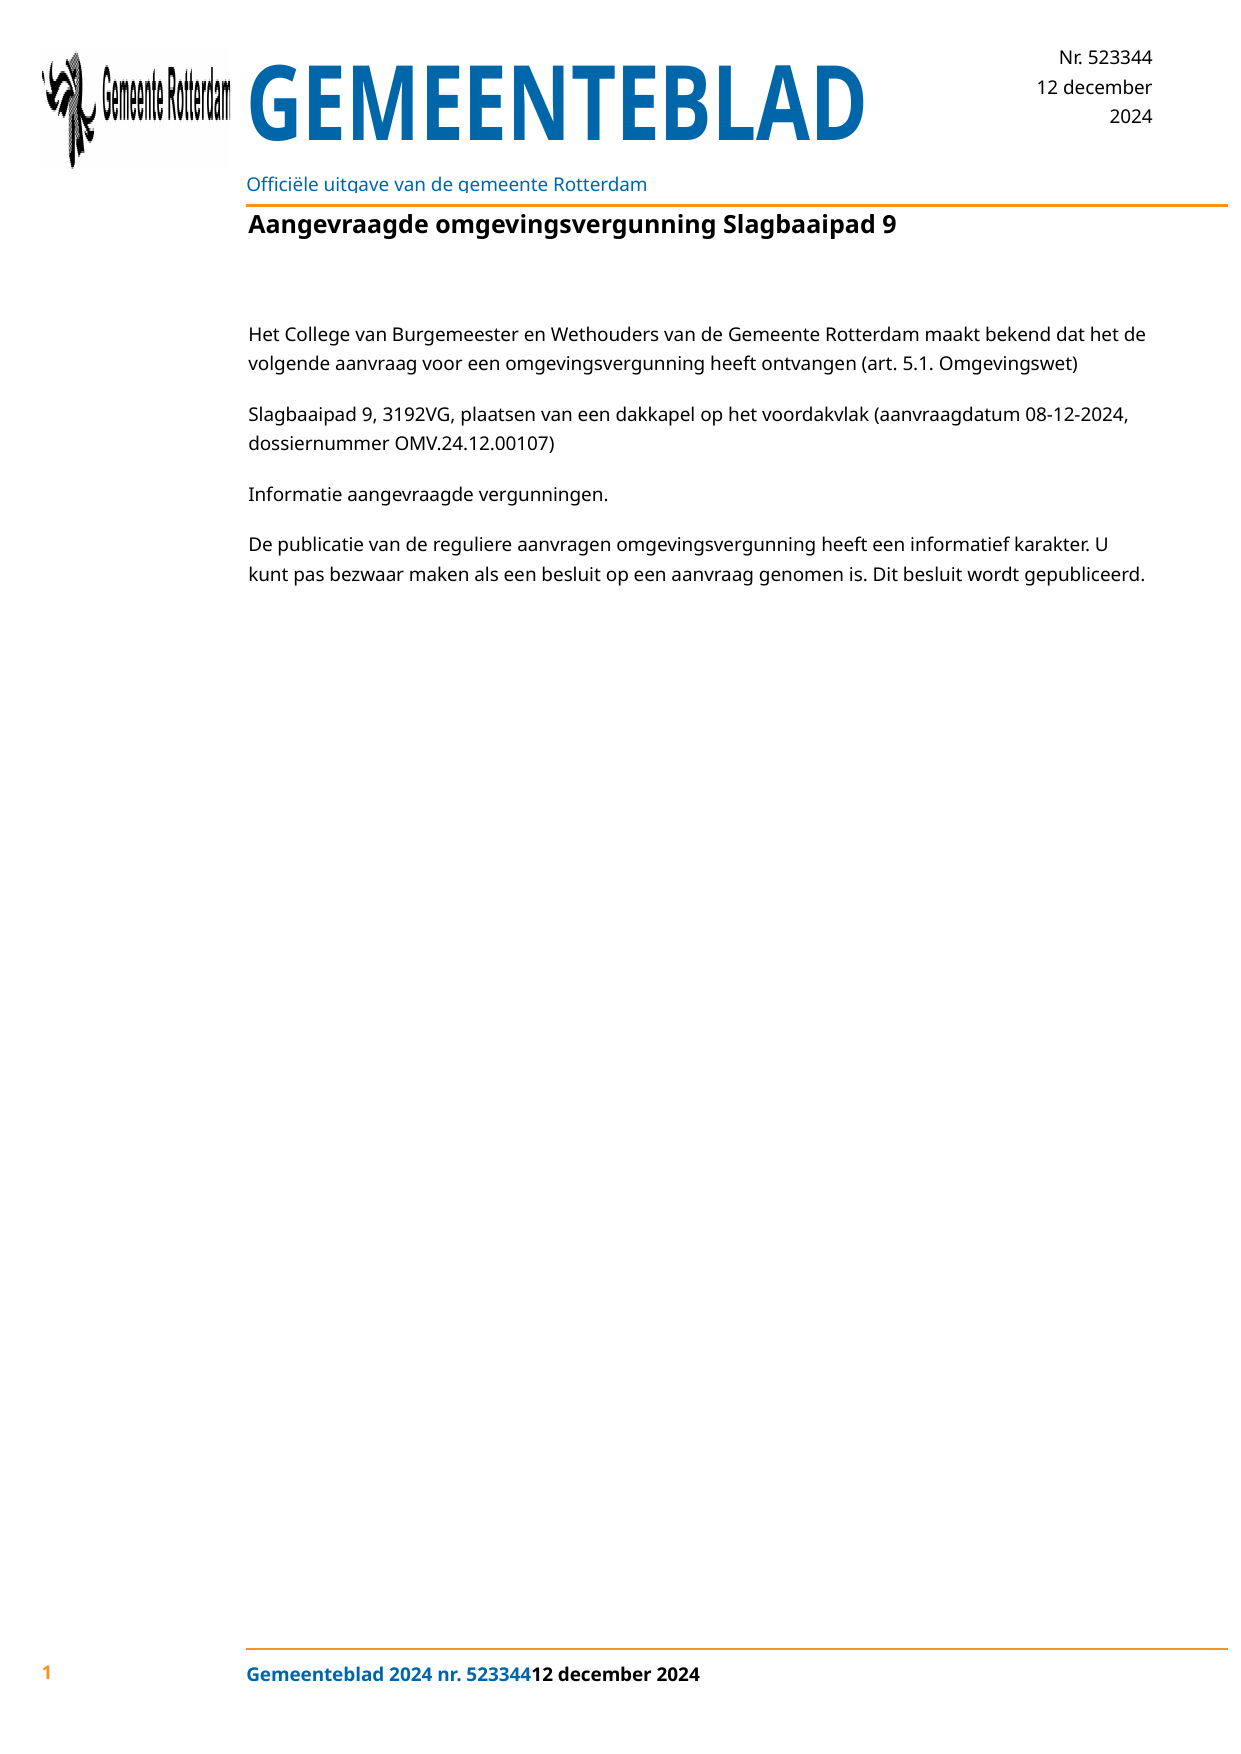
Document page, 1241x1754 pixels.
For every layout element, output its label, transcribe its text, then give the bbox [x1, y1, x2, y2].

text De publicatie van de reguliere aanvragen omgevingsvergunning heeft een informatief karakter. U kunt pas bezwaar maken als een besluit op een aanvraag genomen is. Dit besluit wordt gepubliceerd. [248, 531, 1152, 586]
picture [41, 47, 231, 172]
text Slagbaaipad 9, 3192VG, plaatsen van een dakkapel op het voordakvlak (aanvraagdatum 08-12-2024, dossiernummer OMV.24.12.00107) [248, 401, 1152, 456]
text Informatie aangevraagde vergunningen. [248, 481, 1152, 506]
text Aangevraagde omgevingsvergunning Slagbaaipad 9 [248, 207, 1152, 241]
text Het College van Burgemeester en Wethouders van de Gemeente Rotterdam maakt bekend dat het de volgende aanvraag voor een omgevingsvergunning heeft ontvangen (art. 5.1. Omgevingswet) [248, 321, 1152, 376]
